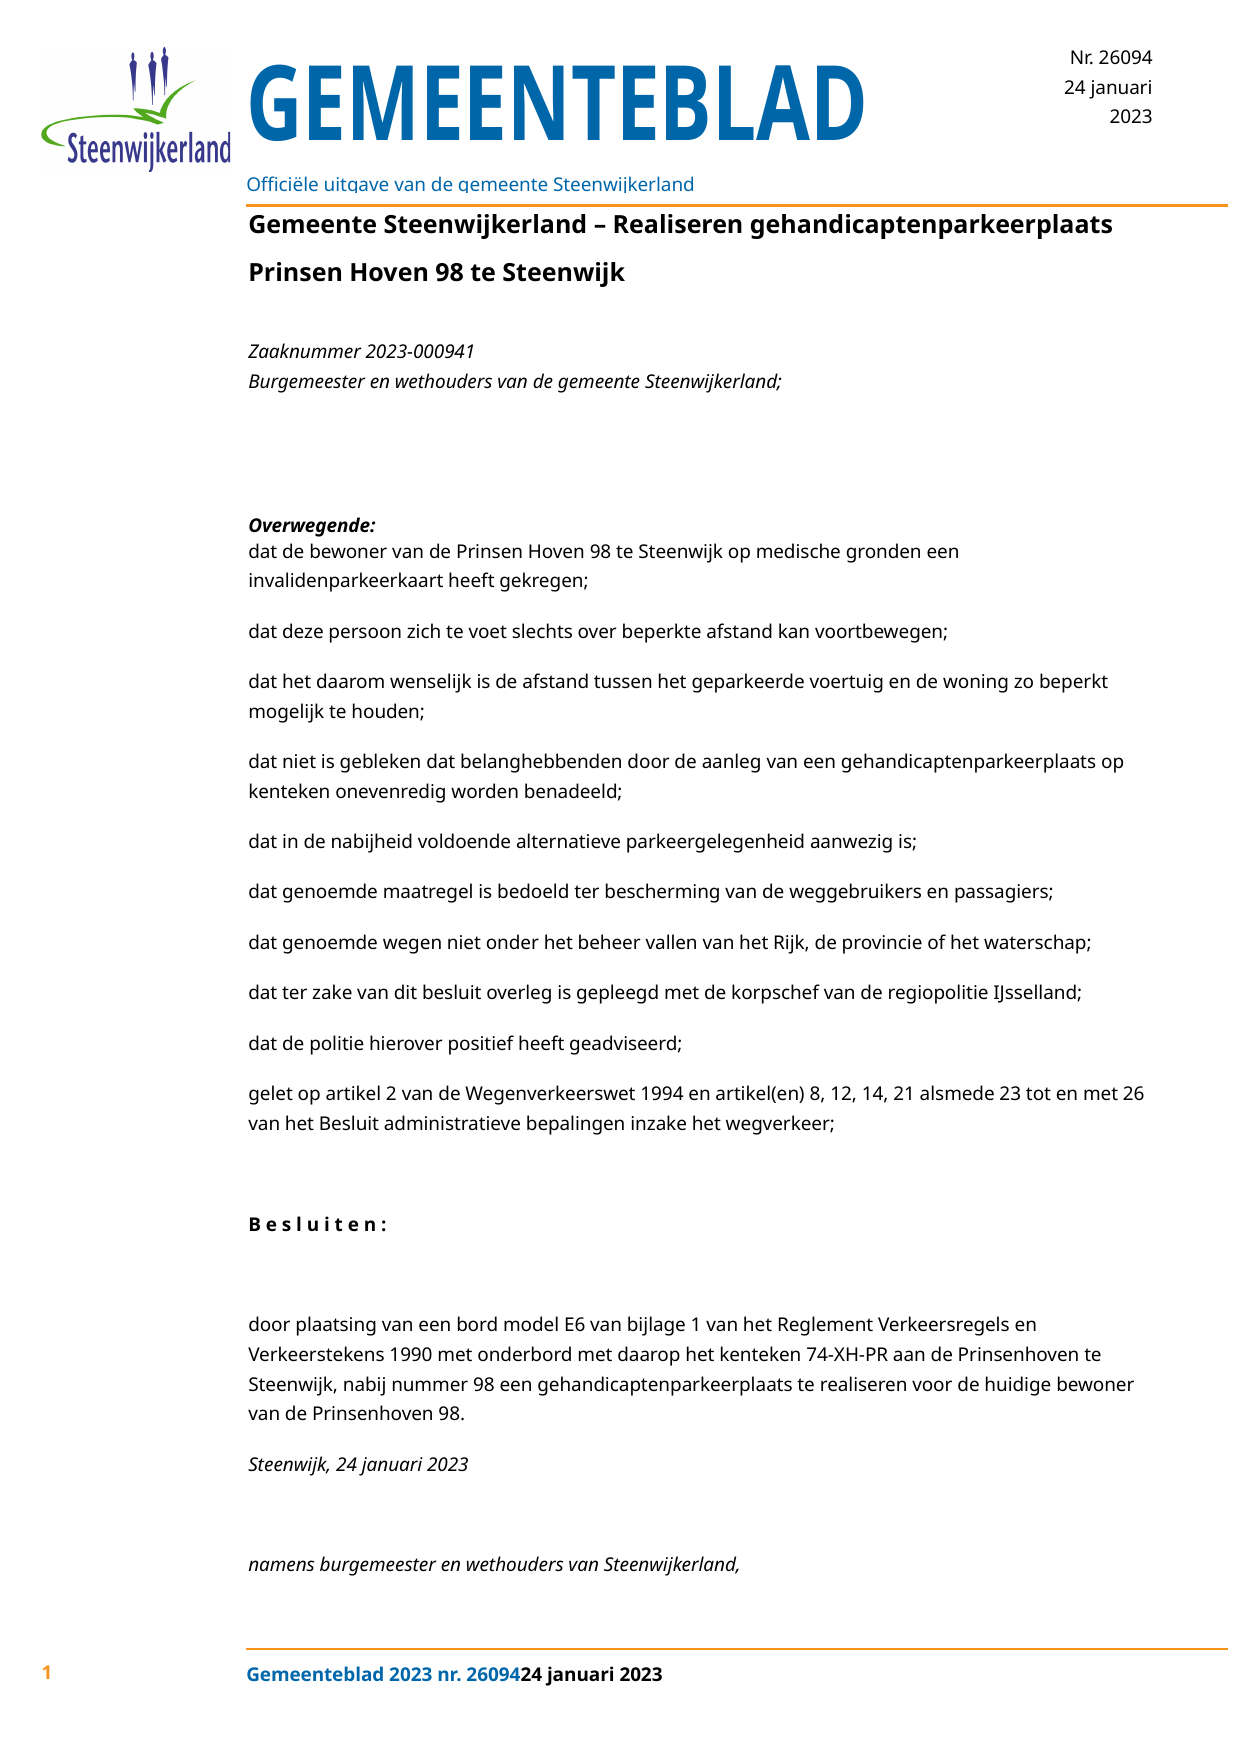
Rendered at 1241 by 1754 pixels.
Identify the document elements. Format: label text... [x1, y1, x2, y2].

text dat ter zake van dit besluit overleg is gepleegd met de korpschef van de regiopolitie IJsselland; [248, 979, 1152, 1005]
picture [41, 47, 231, 172]
text dat de politie hierover positief heeft geadviseerd; [248, 1030, 1152, 1056]
text dat deze persoon zich te voet slechts over beperkte afstand kan voortbewegen; [248, 618, 1152, 644]
text gelet op artikel 2 van de Wegenverkeerswet 1994 en artikel(en) 8, 12, 14, 21 alsmede 23 tot en met 26 van het Besluit administratieve bepalingen inzake het wegverkeer; [248, 1080, 1152, 1136]
text dat genoemde wegen niet onder het beheer vallen van het Rijk, de provincie of het waterschap; [248, 929, 1152, 955]
text dat in de nabijheid voldoende alternatieve parkeergelegenheid aanwezig is; [248, 828, 1152, 854]
text dat het daarom wenselijk is de afstand tussen het geparkeerde voertuig en de woning zo beperkt mogelijk te houden; [248, 668, 1152, 724]
text Burgemeester en wethouders van de gemeente Steenwijkerland; [248, 368, 1152, 394]
text dat niet is gebleken dat belanghebbenden door de aanleg van een gehandicaptenparkeerplaats op kenteken onevenredig worden benadeeld; [248, 748, 1152, 804]
text dat de bewoner van de Prinsen Hoven 98 te Steenwijk op medische gronden een invalidenparkeerkaart heeft gekregen; [248, 538, 1152, 593]
text B e s l u i t e n : [248, 1211, 1152, 1237]
text Gemeente Steenwijkerland – Realiseren gehandicaptenparkeerplaats Prinsen Hoven 98 te Steenwijk [248, 207, 1152, 288]
text Overwegende: [248, 512, 1152, 538]
text Steenwijk, 24 januari 2023 [248, 1451, 1152, 1477]
text door plaatsing van een bord model E6 van bijlage 1 van het Reglement Verkeersregels en Verkeerstekens 1990 met onderbord met daarop het kenteken 74-XH-PR aan de Prinsenhoven te Steenwijk, nabij nummer 98 een gehandicaptenparkeerplaats te realiseren voor de huidige bewoner van de Prinsenhoven 98. [248, 1312, 1152, 1426]
text namens burgemeester en wethouders van Steenwijkerland, [248, 1552, 1152, 1577]
text Zaaknummer 2023-000941 [248, 339, 1152, 364]
text dat genoemde maatregel is bedoeld ter bescherming van de weggebruikers en passagiers; [248, 879, 1152, 904]
